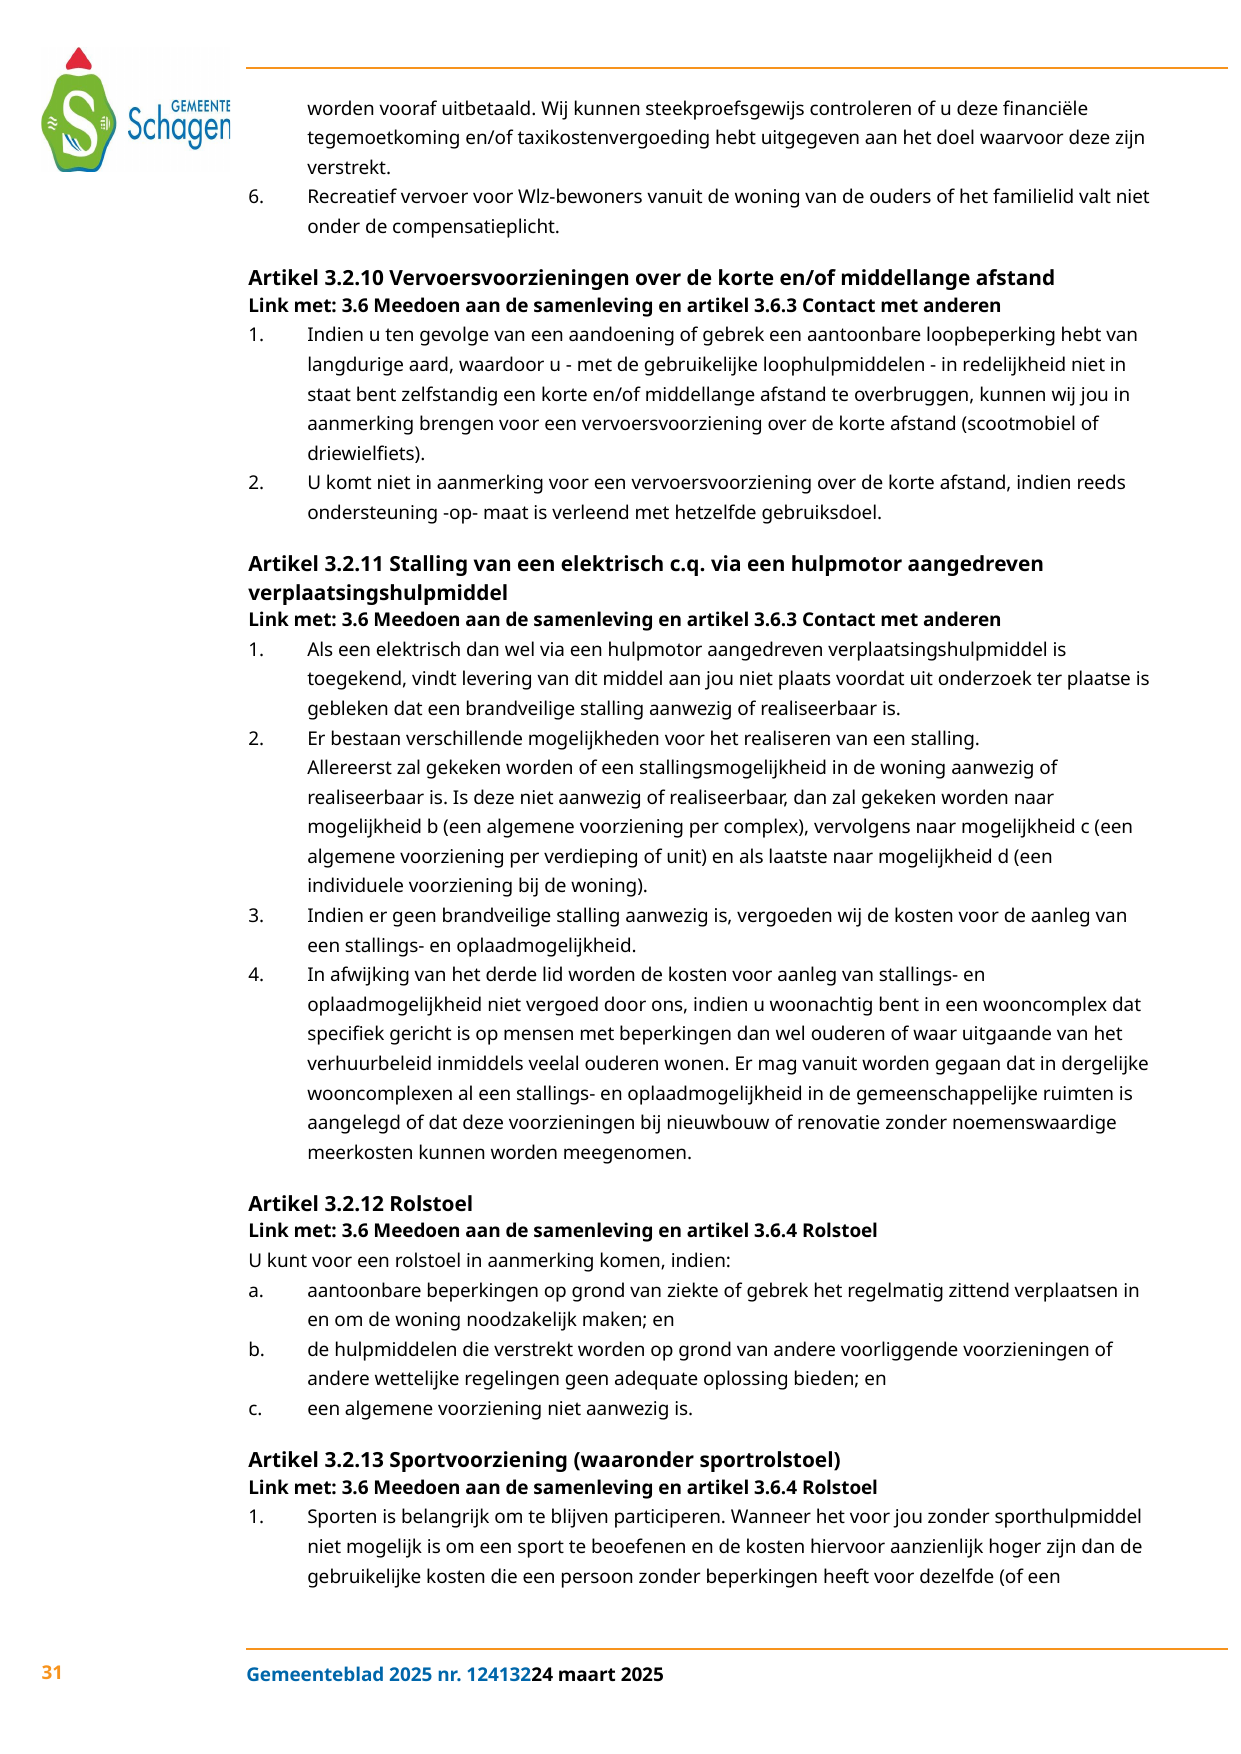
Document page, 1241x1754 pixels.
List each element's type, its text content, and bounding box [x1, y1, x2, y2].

text Artikel 3.2.12 Rolstoel [248, 1189, 1152, 1218]
picture [41, 47, 231, 172]
list Sporten is belangrijk om te blijven participeren. Wanneer het voor jou zonder sporthulpmiddel niet mogelijk is om een sport te beoefenen en de kosten hiervoor aanzienlijk hoger zijn dan de gebruikelijke kosten die een persoon zonder beperkingen heeft voor dezelfde (of een [248, 1504, 1152, 1588]
list Allereerst zal gekeken worden of een stallingsmogelijkheid in de woning aanwezig of realiseerbaar is. Is deze niet aanwezig of realiseerbaar, dan zal gekeken worden naar mogelijkheid b (een algemene voorziening per complex), vervolgens naar mogelijkheid c (een algemene voorziening per verdieping of unit) en als laatste naar mogelijkheid d (een individuele voorziening bij de woning). [248, 754, 1152, 898]
list U komt niet in aanmerking voor een vervoersvoorziening over de korte afstand, indien reeds ondersteuning -op- maat is verleend met hetzelfde gebruiksdoel. [248, 469, 1152, 525]
text Link met: 3.6 Meedoen aan de samenleving en artikel 3.6.3 Contact met anderen [248, 606, 1152, 632]
list worden vooraf uitbetaald. Wij kunnen steekproefsgewijs controleren of u deze financiële tegemoetkoming en/of taxikostenvergoeding hebt uitgegeven aan het doel waarvoor deze zijn verstrekt. [248, 95, 1152, 180]
text Artikel 3.2.11 Stalling van een elektrisch c.q. via een hulpmotor aangedreven verplaatsingshulpmiddel [248, 549, 1152, 606]
list Recreatief vervoer voor Wlz-bewoners vanuit de woning van de ouders of het familielid valt niet onder de compensatieplicht. [248, 183, 1152, 239]
list Indien er geen brandveilige stalling aanwezig is, vergoeden wij de kosten voor de aanleg van een stallings- en oplaadmogelijkheid. [248, 902, 1152, 957]
list In afwijking van het derde lid worden de kosten voor aanleg van stallings- en oplaadmogelijkheid niet vergoed door ons, indien u woonachtig bent in een wooncomplex dat specifiek gericht is op mensen met beperkingen dan wel ouderen of waar uitgaande van het verhuurbeleid inmiddels veelal ouderen wonen. Er mag vanuit worden gegaan dat in dergelijke wooncomplexen al een stallings- en oplaadmogelijkheid in de gemeenschappelijke ruimten is aangelegd of dat deze voorzieningen bij nieuwbouw of renovatie zonder noemenswaardige meerkosten kunnen worden meegenomen. [248, 961, 1152, 1164]
text Link met: 3.6 Meedoen aan de samenleving en artikel 3.6.4 Rolstoel [248, 1218, 1152, 1243]
list Indien u ten gevolge van een aandoening of gebrek een aantoonbare loopbeperking hebt van langdurige aard, waardoor u - met de gebruikelijke loophulpmiddelen - in redelijkheid niet in staat bent zelfstandig een korte en/of middellange afstand te overbruggen, kunnen wij jou in aanmerking brengen voor een vervoersvoorziening over de korte afstand (scootmobiel of driewielfiets). [248, 322, 1152, 466]
text Artikel 3.2.13 Sportvoorziening (waaronder sportrolstoel) [248, 1446, 1152, 1474]
text Link met: 3.6 Meedoen aan de samenleving en artikel 3.6.3 Contact met anderen [248, 292, 1152, 318]
list een algemene voorziening niet aanwezig is. [248, 1395, 1152, 1421]
text U kunt voor een rolstoel in aanmerking komen, indien: [248, 1247, 1152, 1273]
list de hulpmiddelen die verstrekt worden op grond van andere voorliggende voorzieningen of andere wettelijke regelingen geen adequate oplossing bieden; en [248, 1336, 1152, 1391]
list Er bestaan verschillende mogelijkheden voor het realiseren van een stalling. [248, 725, 1152, 750]
list aantoonbare beperkingen op grond van ziekte of gebrek het regelmatig zittend verplaatsen in en om de woning noodzakelijk maken; en [248, 1277, 1152, 1332]
list Als een elektrisch dan wel via een hulpmotor aangedreven verplaatsingshulpmiddel is toegekend, vindt levering van dit middel aan jou niet plaats voordat uit onderzoek ter plaatse is gebleken dat een brandveilige stalling aanwezig of realiseerbaar is. [248, 636, 1152, 721]
text Link met: 3.6 Meedoen aan de samenleving en artikel 3.6.4 Rolstoel [248, 1474, 1152, 1500]
text Artikel 3.2.10 Vervoersvoorzieningen over de korte en/of middellange afstand [248, 263, 1152, 292]
